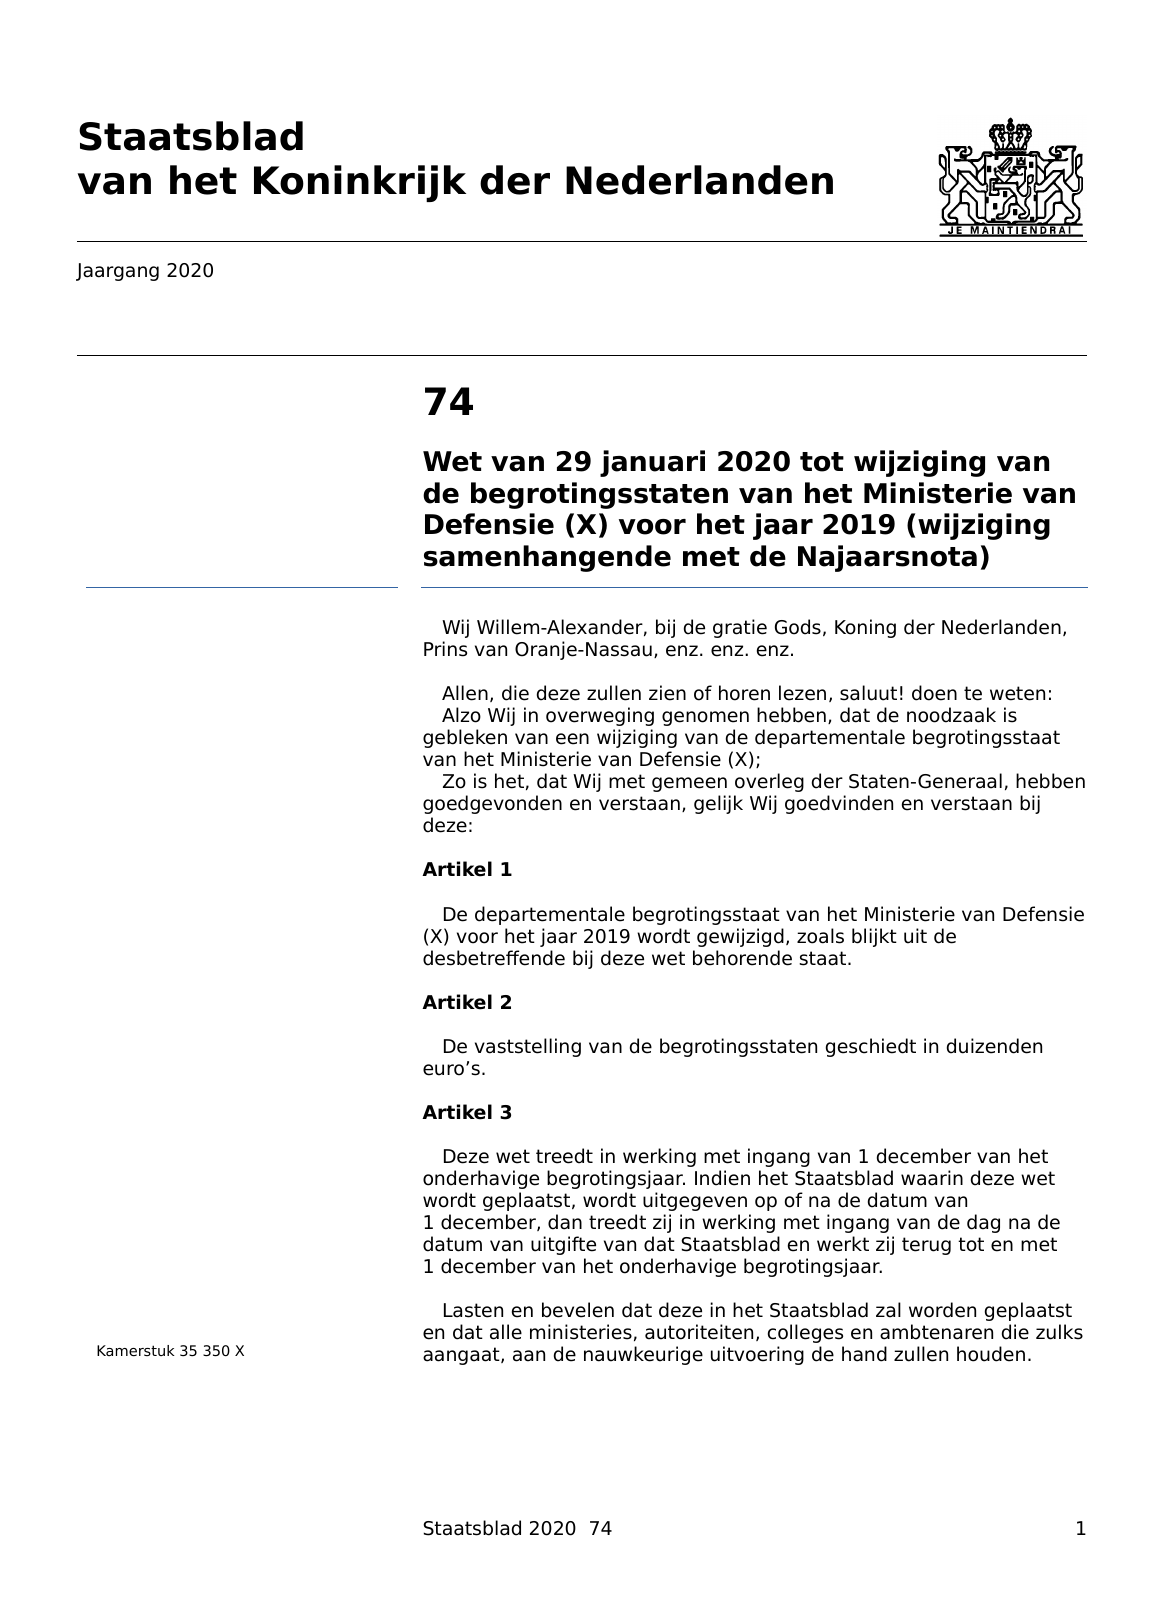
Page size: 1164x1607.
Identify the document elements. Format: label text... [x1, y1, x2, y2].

text Deze wet treedt in werking met ingang van 1 december van het onderhavige begrotingsjaar. Indien het Staatsblad waarin deze wet wordt geplaatst, wordt uitgegeven op of na de datum van 1 december, dan treedt zij in werking met ingang van de dag na de datum van uitgifte van dat Staatsblad en werkt zij terug tot en met 1 december van het onderhavige begrotingsjaar. [422, 1146, 1087, 1278]
text Alzo Wij in overweging genomen hebben, dat de noodzaak is gebleken van een wijziging van de departementale begrotingsstaat van het Ministerie van Defensie (X); [422, 705, 1087, 771]
subtitle Artikel 2 [422, 992, 1087, 1014]
text Zo is het, dat Wij met gemeen overleg der Staten-Generaal, hebben goedgevonden en verstaan, gelijk Wij goedvinden en verstaan bij deze: [422, 771, 1087, 837]
text De departementale begrotingsstaat van het Ministerie van Defensie (X) voor het jaar 2019 wordt gewijzigd, zoals blijkt uit de desbetreffende bij deze wet behorende staat. [422, 903, 1087, 969]
table_header Staatsblad van het Koninkrijk der Nederlanden [77, 100, 886, 241]
subtitle Artikel 3 [422, 1102, 1087, 1124]
picture [936, 115, 1087, 240]
table_cell Jaargang 2020 [77, 242, 1087, 355]
text De vaststelling van de begrotingsstaten geschiedt in duizenden euro’s. [422, 1036, 1087, 1080]
text Wij Willem-Alexander, bij de gratie Gods, Koning der Nederlanden, Prins van Oranje-Nassau, enz. enz. enz. [422, 617, 1087, 661]
text Allen, die deze zullen zien of horen lezen, saluut! doen te weten: [422, 683, 1087, 705]
text Wet van 29 januari 2020 tot wijziging van de begrotingsstaten van het Ministerie van Defensie (X) voor het jaar 2019 (wijziging samenhangende met de Najaarsnota) [422, 447, 1087, 573]
subtitle Artikel 1 [422, 859, 1087, 881]
table_header [886, 100, 1087, 241]
text Kamerstuk 35 350 X [77, 1343, 396, 1360]
text Lasten en bevelen dat deze in het Staatsblad zal worden geplaatst en dat alle ministeries, autoriteiten, colleges en ambtenaren die zulks aangaat, aan de nauwkeurige uitvoering de hand zullen houden. [422, 1300, 1087, 1366]
subtitle 74 [422, 381, 1087, 424]
